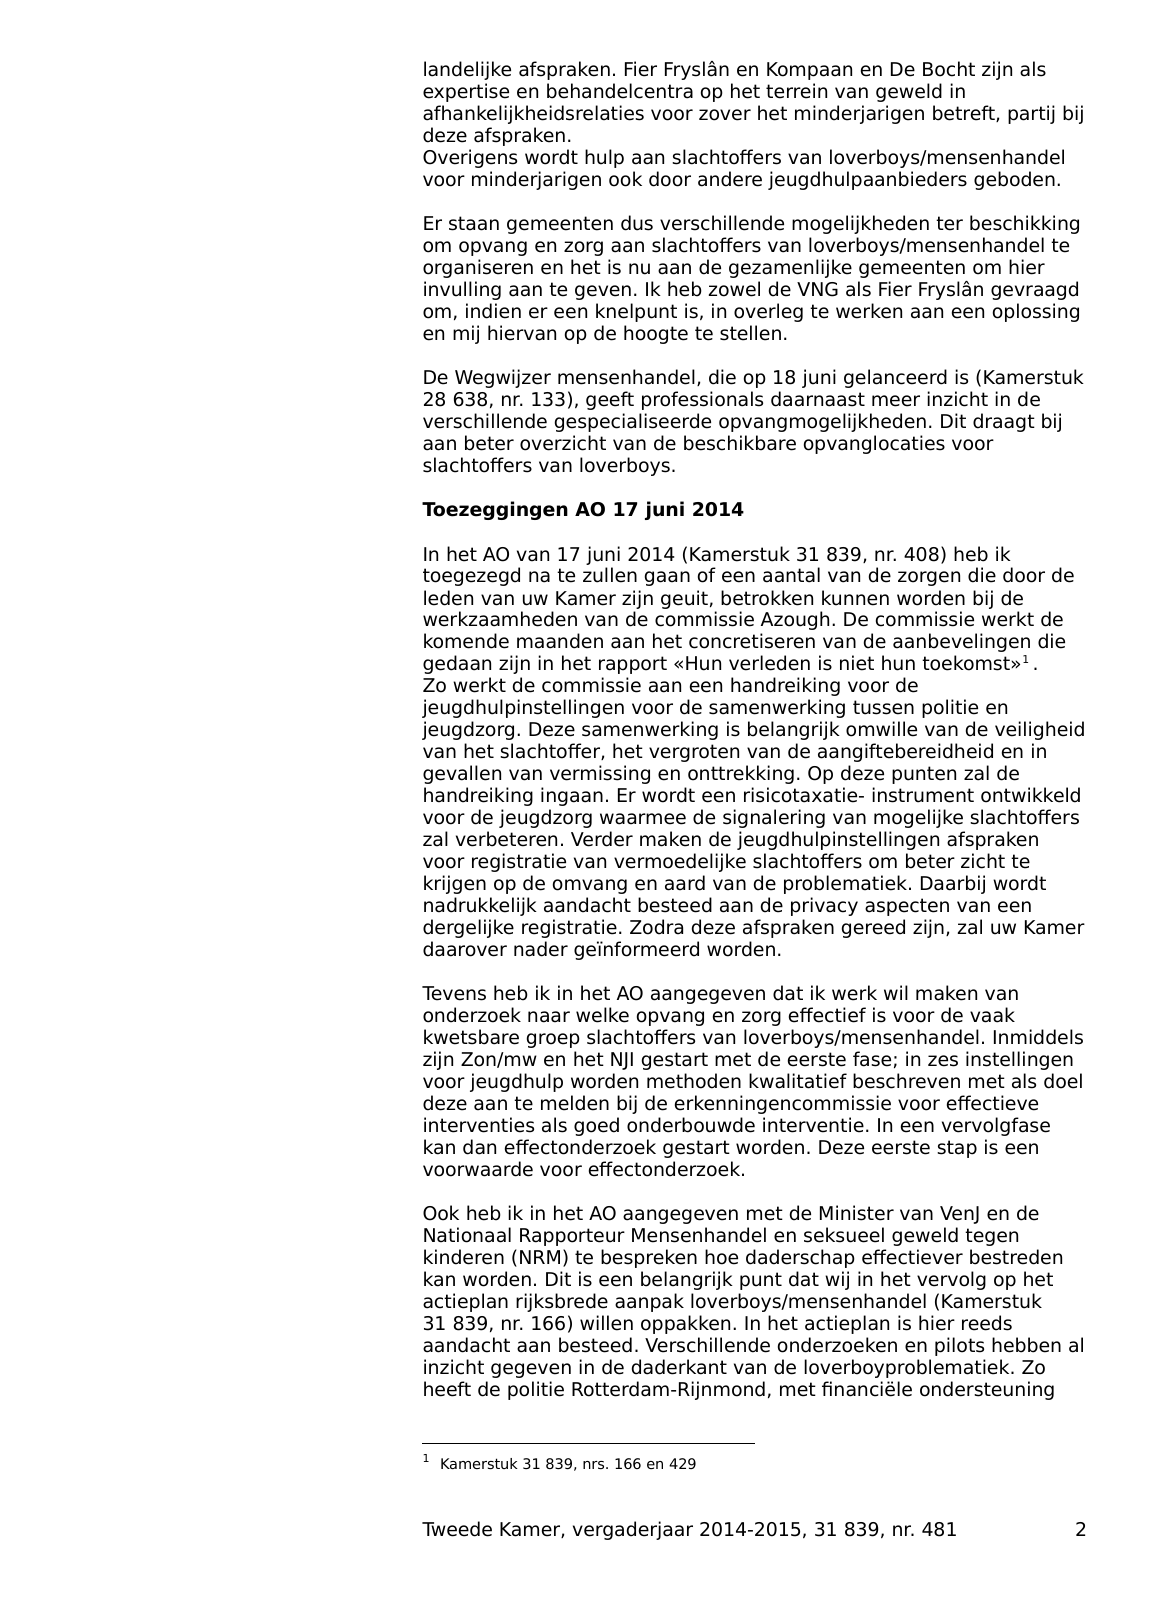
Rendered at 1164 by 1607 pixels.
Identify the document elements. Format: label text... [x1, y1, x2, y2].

text De Wegwijzer mensenhandel, die op 18 juni gelanceerd is (Kamerstuk 28 638, nr. 133), geeft professionals daarnaast meer inzicht in de verschillende gespecialiseerde opvangmogelijkheden. Dit draagt bij aan beter overzicht van de beschikbare opvanglocaties voor slachtoffers van loverboys. [422, 367, 1087, 477]
text Zo werkt de commissie aan een handreiking voor de jeugdhulpinstellingen voor de samenwerking tussen politie en jeugdzorg. Deze samenwerking is belangrijk omwille van de veiligheid van het slachtoffer, het vergroten van de aangiftebereidheid en in gevallen van vermissing en onttrekking. Op deze punten zal de handreiking ingaan. Er wordt een risicotaxatie- instrument ontwikkeld voor de jeugdzorg waarmee de signalering van mogelijke slachtoffers zal verbeteren. Verder maken de jeugdhulpinstellingen afspraken voor registratie van vermoedelijke slachtoffers om beter zicht te krijgen op de omvang en aard van de problematiek. Daarbij wordt nadrukkelijk aandacht besteed aan de privacy aspecten van een dergelijke registratie. Zodra deze afspraken gereed zijn, zal uw Kamer daarover nader geïnformeerd worden. [422, 675, 1087, 961]
text In het AO van 17 juni 2014 (Kamerstuk 31 839, nr. 408) heb ik toegezegd na te zullen gaan of een aantal van de zorgen die door de leden van uw Kamer zijn geuit, betrokken kunnen worden bij de werkzaamheden van de commissie Azough. De commissie werkt de komende maanden aan het concretiseren van de aanbevelingen die gedaan zijn in het rapport «Hun verleden is niet hun toekomst». [422, 543, 1087, 675]
text landelijke afspraken. Fier Fryslân en Kompaan en De Bocht zijn als expertise en behandelcentra op het terrein van geweld in afhankelijkheidsrelaties voor zover het minderjarigen betreft, partij bij deze afspraken. [422, 59, 1087, 147]
text Ook heb ik in het AO aangegeven met de Minister van VenJ en de Nationaal Rapporteur Mensenhandel en seksueel geweld tegen kinderen (NRM) te bespreken hoe daderschap effectiever bestreden kan worden. Dit is een belangrijk punt dat wij in het vervolg op het actieplan rijksbrede aanpak loverboys/mensenhandel (Kamerstuk 31 839, nr. 166) willen oppakken. In het actieplan is hier reeds aandacht aan besteed. Verschillende onderzoeken en pilots hebben al inzicht gegeven in de daderkant van de loverboyproblematiek. Zo heeft de politie Rotterdam-Rijnmond, met financiële ondersteuning [422, 1203, 1087, 1401]
text Kamerstuk 31 839, nrs. 166 en 429 [422, 1452, 1087, 1474]
text Tevens heb ik in het AO aangegeven dat ik werk wil maken van onderzoek naar welke opvang en zorg effectief is voor de vaak kwetsbare groep slachtoffers van loverboys/mensenhandel. Inmiddels zijn Zon/mw en het NJI gestart met de eerste fase; in zes instellingen voor jeugdhulp worden methoden kwalitatief beschreven met als doel deze aan te melden bij de erkenningencommissie voor effectieve interventies als goed onderbouwde interventie. In een vervolgfase kan dan effectonderzoek gestart worden. Deze eerste stap is een voorwaarde voor effectonderzoek. [422, 983, 1087, 1181]
text Overigens wordt hulp aan slachtoffers van loverboys/mensenhandel voor minderjarigen ook door andere jeugdhulpaanbieders geboden. [422, 147, 1087, 191]
text Er staan gemeenten dus verschillende mogelijkheden ter beschikking om opvang en zorg aan slachtoffers van loverboys/mensenhandel te organiseren en het is nu aan de gezamenlijke gemeenten om hier invulling aan te geven. Ik heb zowel de VNG als Fier Fryslân gevraagd om, indien er een knelpunt is, in overleg te werken aan een oplossing en mij hiervan op de hoogte te stellen. [422, 213, 1087, 345]
subtitle Toezeggingen AO 17 juni 2014 [422, 499, 1087, 521]
